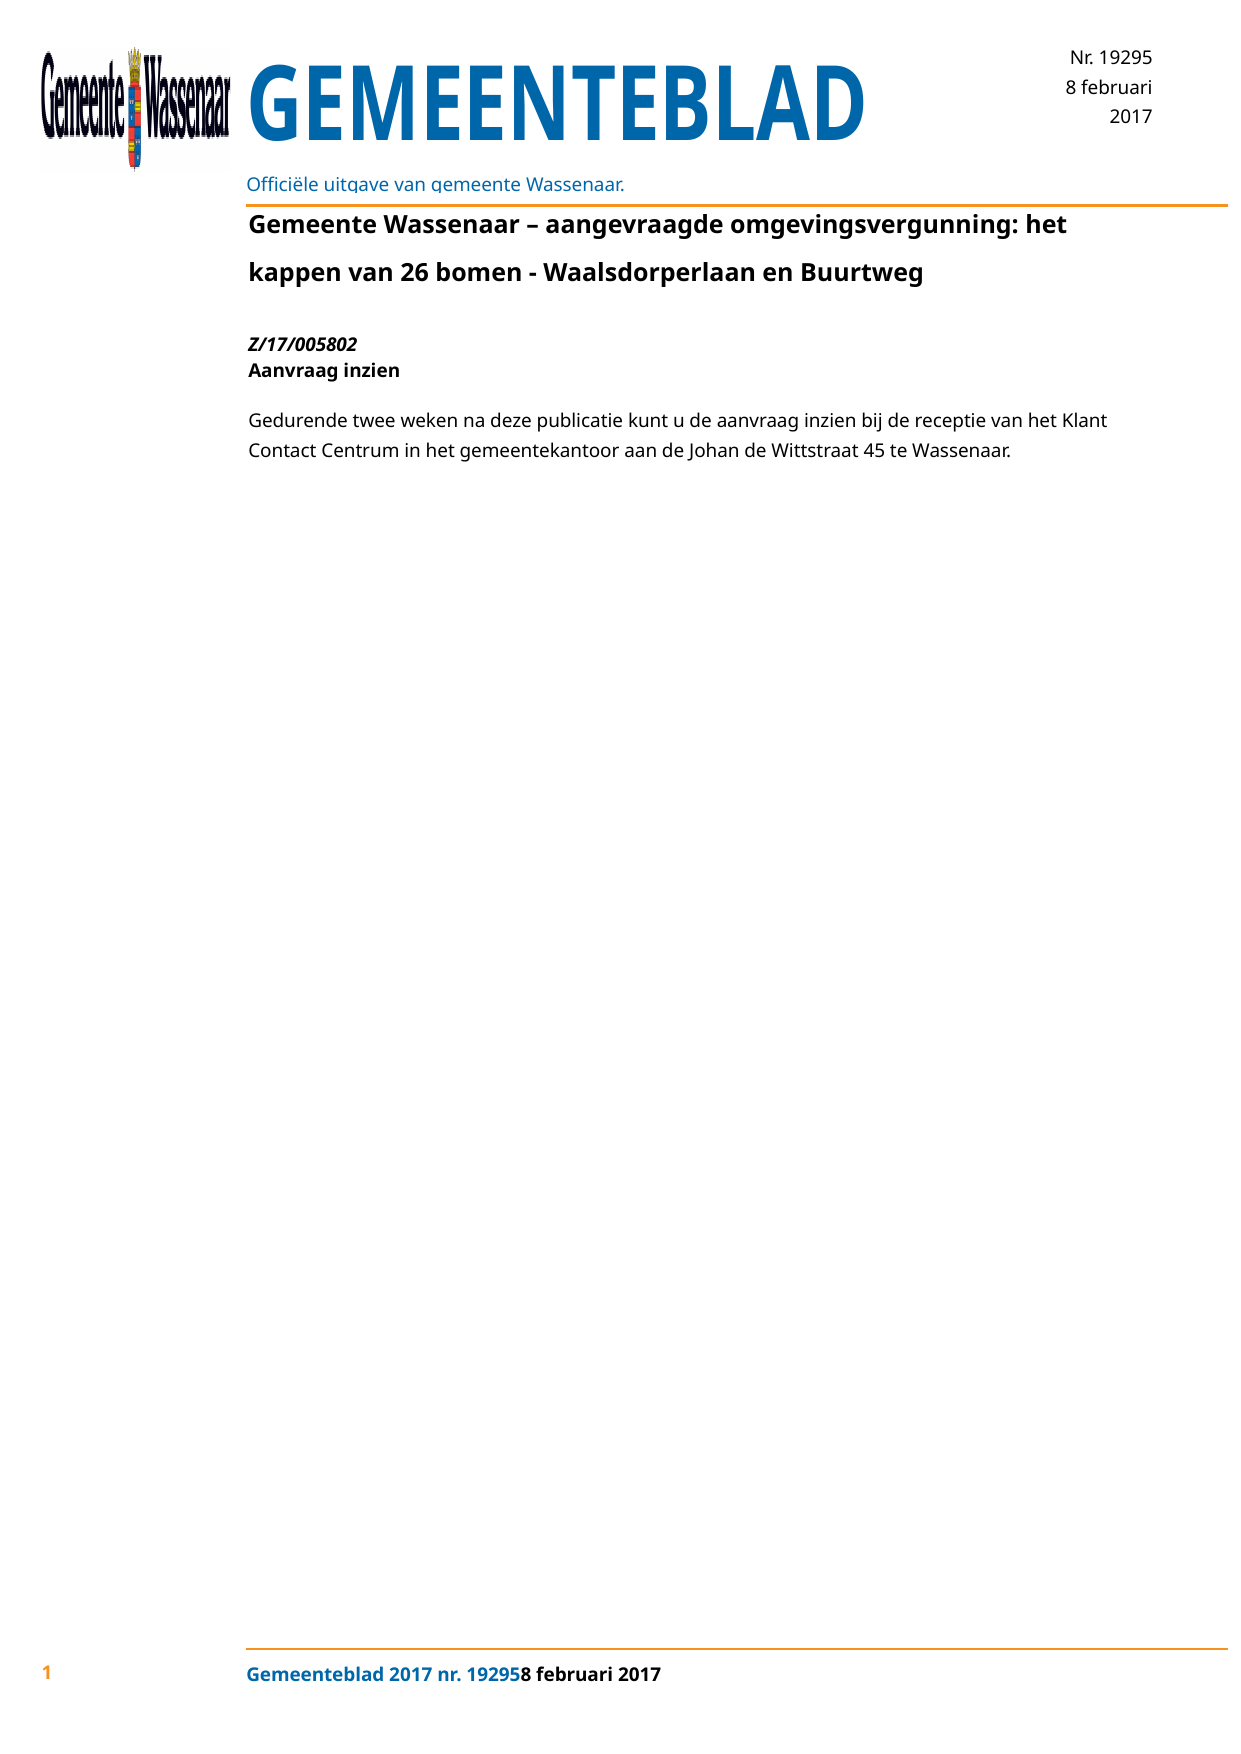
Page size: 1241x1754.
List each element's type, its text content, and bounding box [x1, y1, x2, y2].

picture [41, 47, 231, 172]
text Gedurende twee weken na deze publicatie kunt u de aanvraag inzien bij de receptie van het Klant Contact Centrum in het gemeentekantoor aan de Johan de Wittstraat 45 te Wassenaar. [248, 408, 1152, 463]
text Gemeente Wassenaar – aangevraagde omgevingsvergunning: het kappen van 26 bomen - Waalsdorperlaan en Buurtweg [248, 207, 1152, 288]
text Aanvraag inzien [248, 357, 1152, 383]
text Z/17/005802 [248, 331, 1152, 357]
